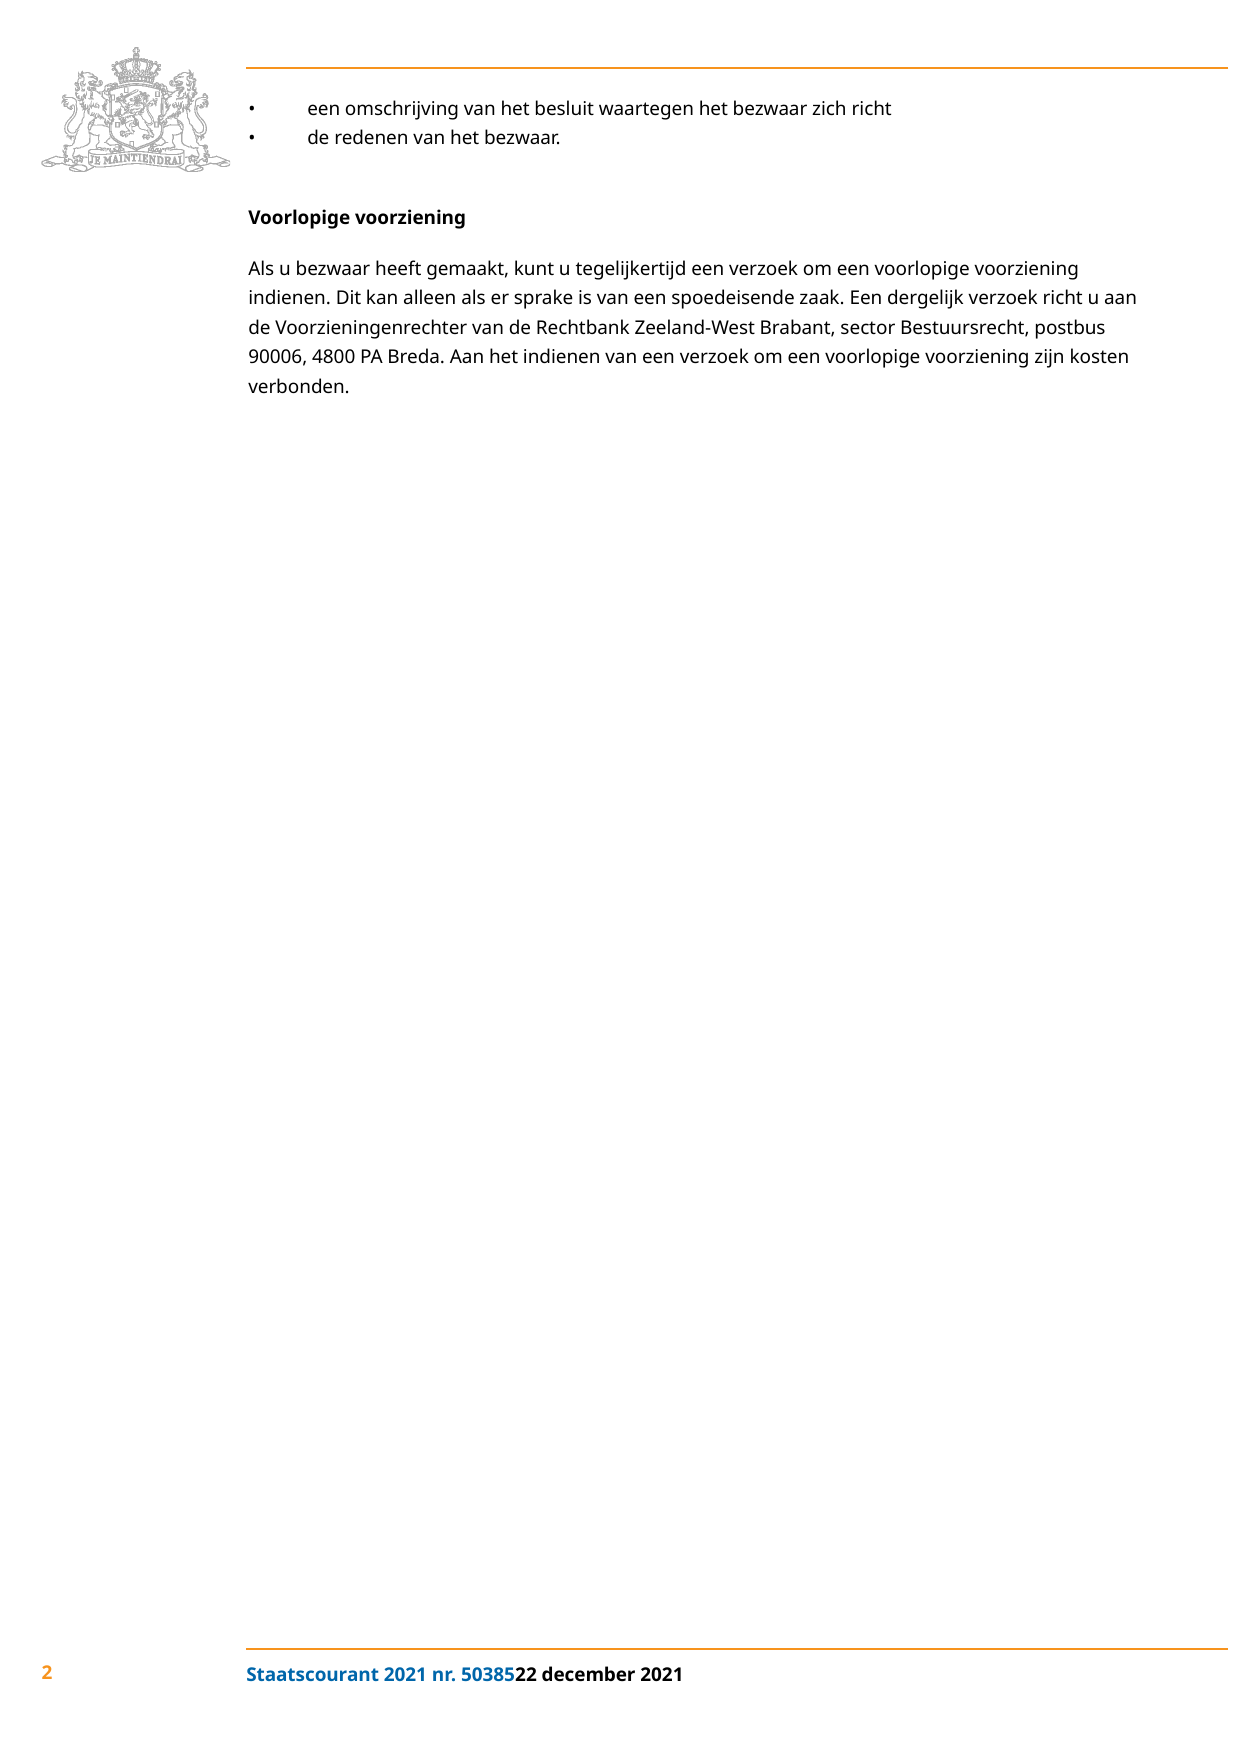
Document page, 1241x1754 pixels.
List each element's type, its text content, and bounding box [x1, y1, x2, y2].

list de redenen van het bezwaar. [248, 124, 1152, 150]
text Als u bezwaar heeft gemaakt, kunt u tegelijkertijd een verzoek om een voorlopige voorziening indienen. Dit kan alleen als er sprake is van een spoedeisende zaak. Een dergelijk verzoek richt u aan de Voorzieningenrechter van de Rechtbank Zeeland-West Brabant, sector Bestuursrecht, postbus 90006, 4800 PA Breda. Aan het indienen van een verzoek om een voorlopige voorziening zijn kosten verbonden. [248, 255, 1152, 399]
text Voorlopige voorziening [248, 204, 1152, 230]
picture [41, 47, 231, 172]
list een omschrijving van het besluit waartegen het bezwaar zich richt [248, 95, 1152, 121]
